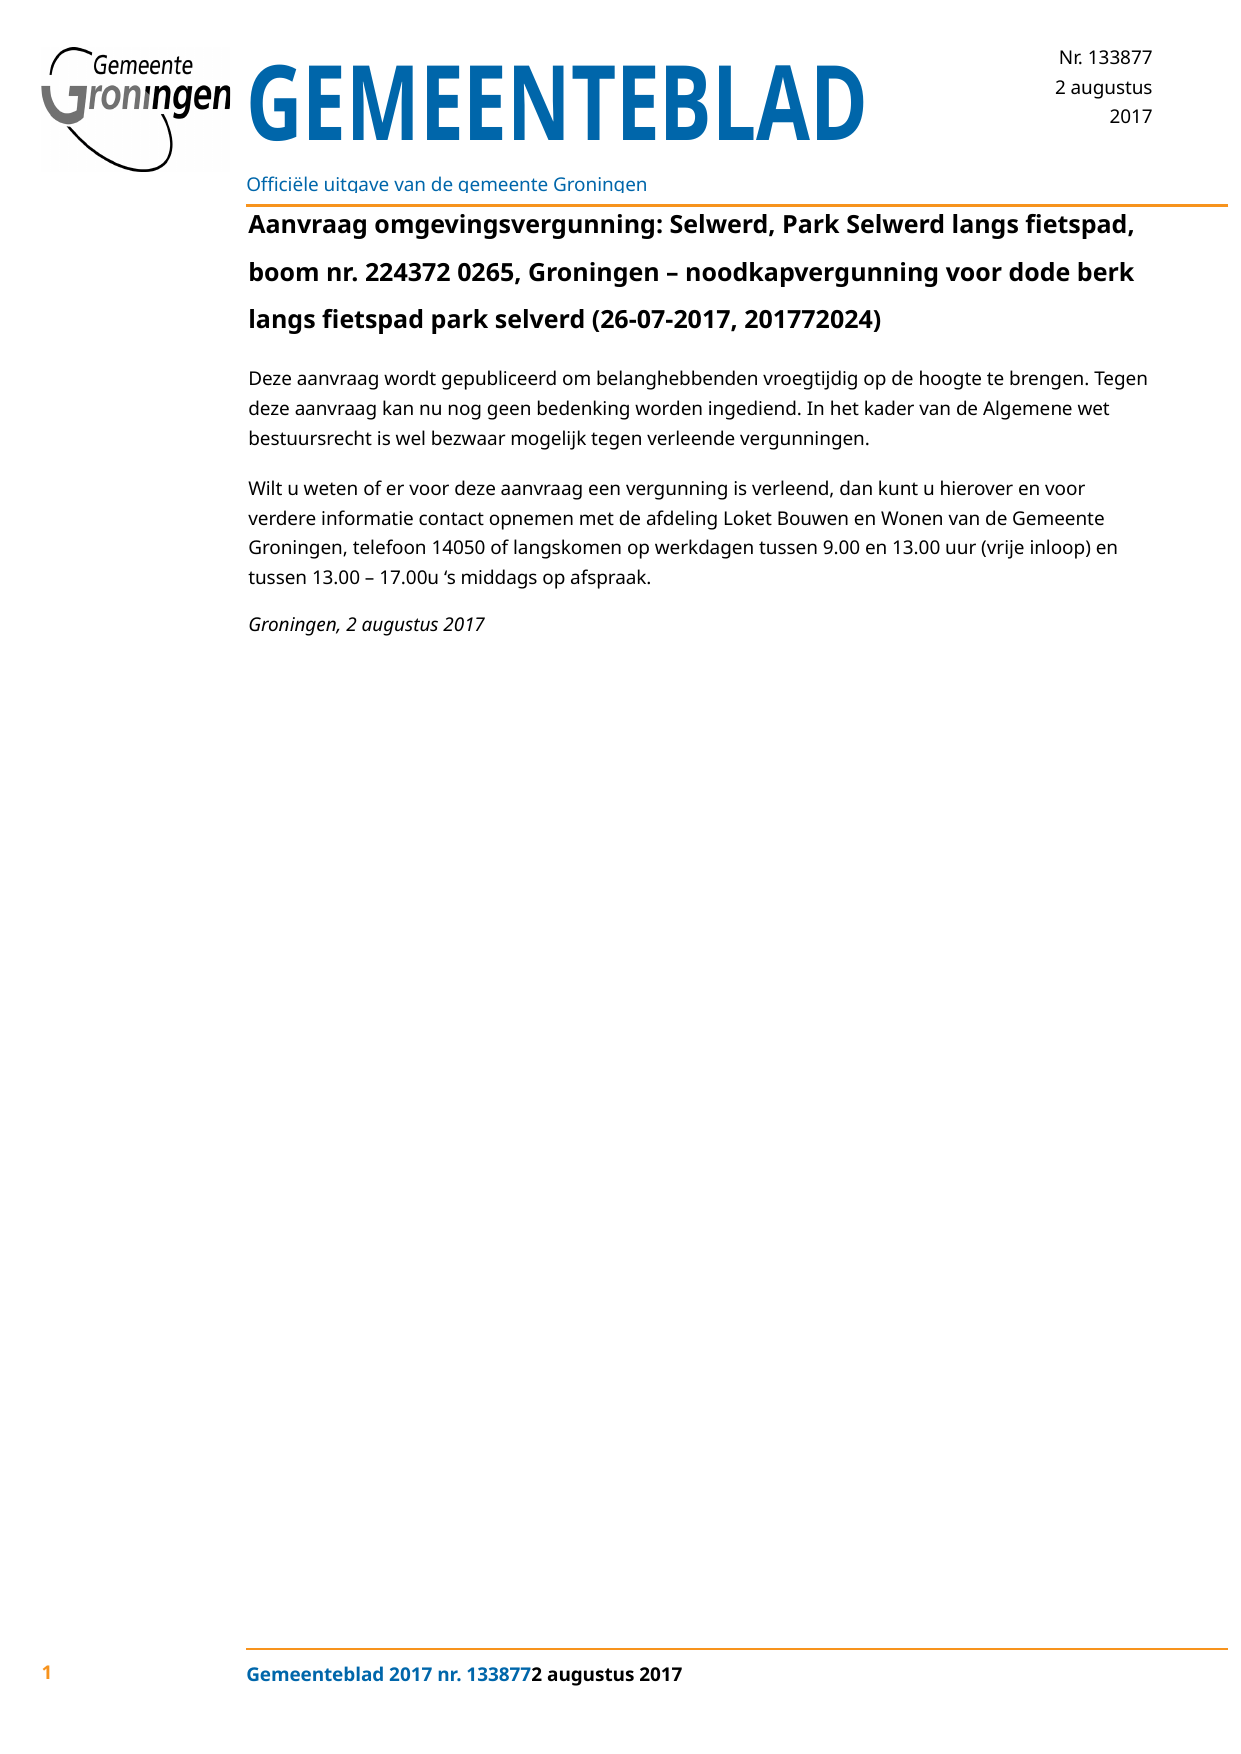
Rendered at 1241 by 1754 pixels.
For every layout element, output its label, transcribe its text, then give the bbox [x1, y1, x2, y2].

text Groningen, 2 augustus 2017 [248, 612, 1152, 637]
text Deze aanvraag wordt gepubliceerd om belanghebbenden vroegtijdig op de hoogte te brengen. Tegen deze aanvraag kan nu nog geen bedenking worden ingediend. In het kader van de Algemene wet bestuursrecht is wel bezwaar mogelijk tegen verleende vergunningen. [248, 366, 1152, 450]
text Wilt u weten of er voor deze aanvraag een vergunning is verleend, dan kunt u hierover en voor verdere informatie contact opnemen met de afdeling Loket Bouwen en Wonen van de Gemeente Groningen, telefoon 14050 of langskomen op werkdagen tussen 9.00 en 13.00 uur (vrije inloop) en tussen 13.00 – 17.00u ‘s middags op afspraak. [248, 475, 1152, 589]
text Aanvraag omgevingsvergunning: Selwerd, Park Selwerd langs fietspad, boom nr. 224372 0265, Groningen – noodkapvergunning voor dode berk langs fietspad park selverd (26-07-2017, 201772024) [248, 207, 1152, 336]
picture [41, 47, 231, 172]
